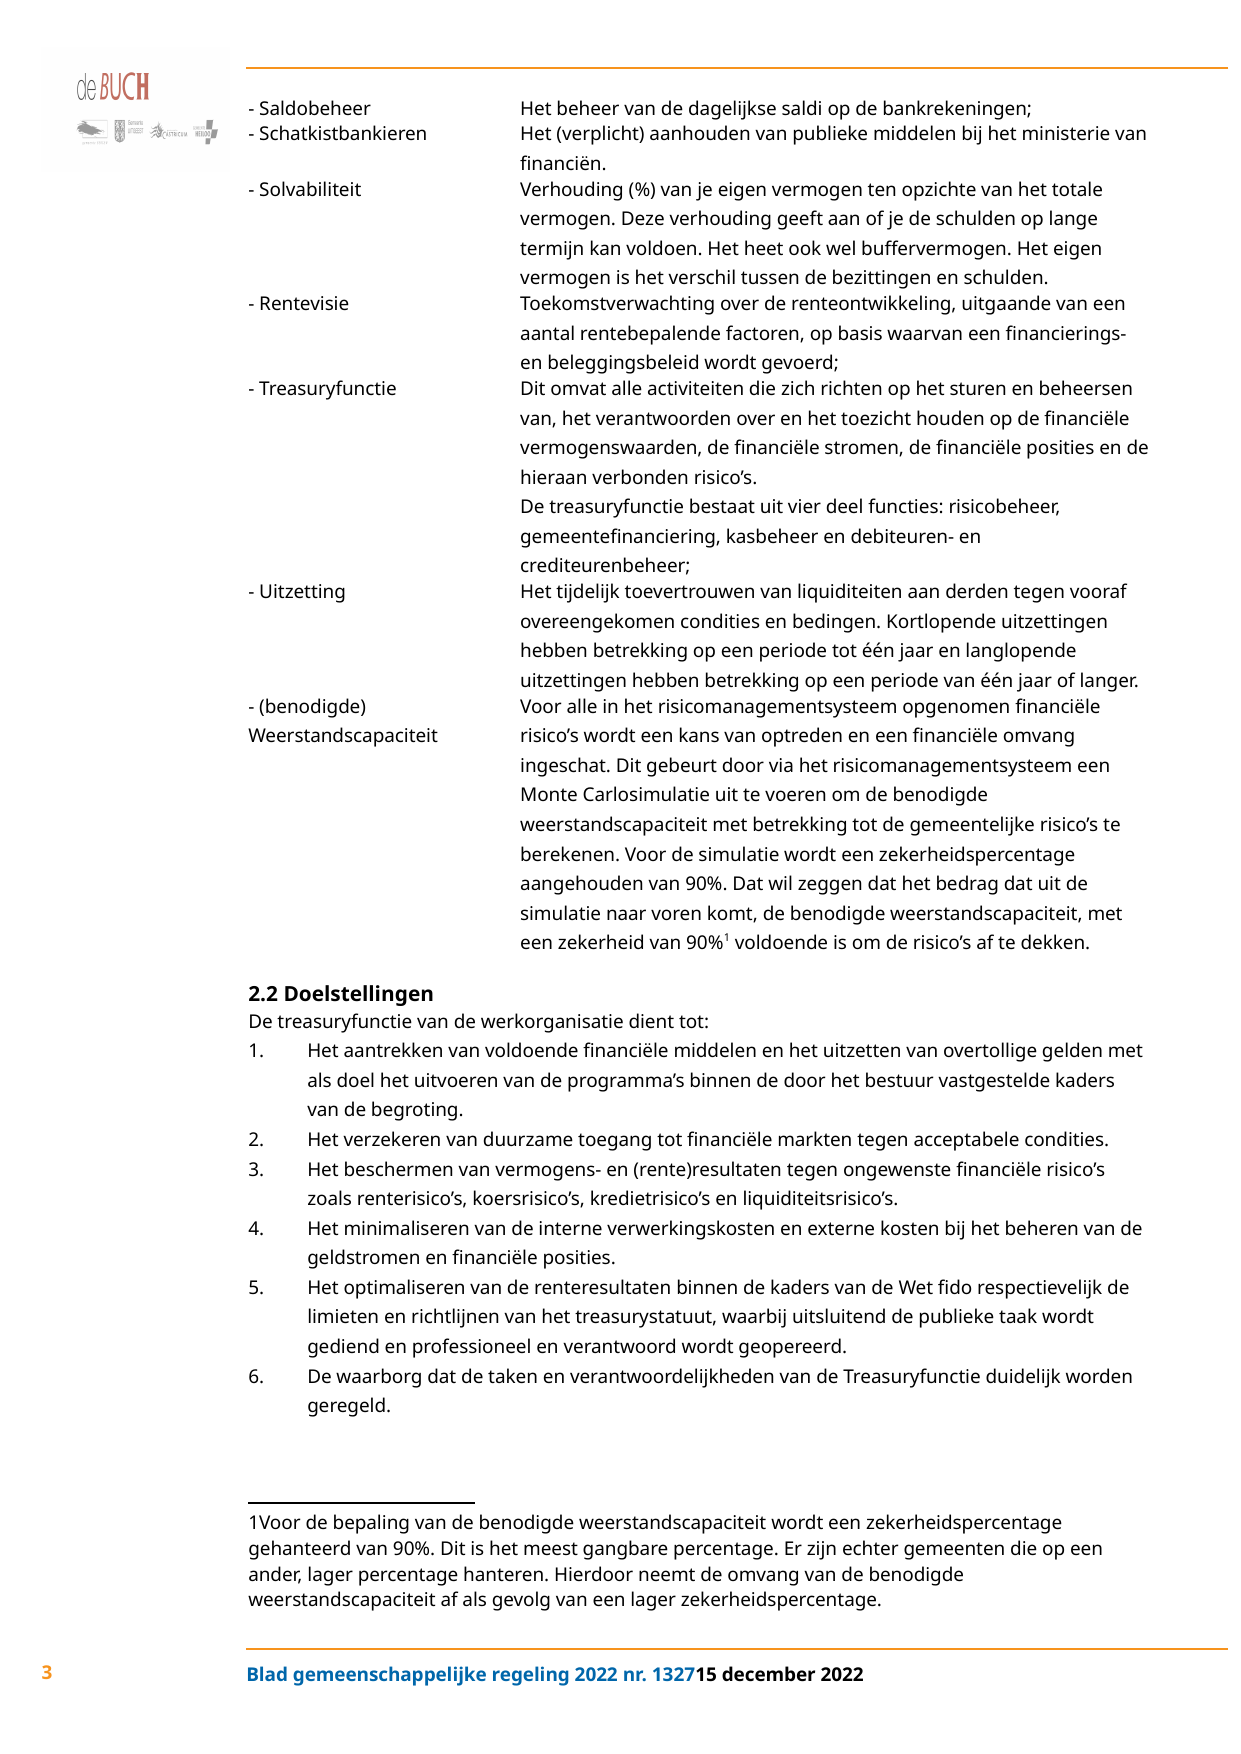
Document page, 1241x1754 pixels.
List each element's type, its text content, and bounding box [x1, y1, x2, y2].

table_cell Het tijdelijk toevertrouwen van liquiditeiten aan derden tegen vooraf overeengekomen condities en bedingen. Kortlopende uitzettingen hebben betrekking op een periode tot één jaar en langlopende uitzettingen hebben betrekking op een periode van één jaar of langer. [520, 579, 1152, 693]
table_cell - Solvabiliteit [248, 176, 520, 290]
list Het optimaliseren van de renteresultaten binnen de kaders van de Wet fido respectievelijk de limieten en richtlijnen van het treasurystatuut, waarbij uitsluitend de publieke taak wordt gediend en professioneel en verantwoord wordt geopereerd. [248, 1274, 1152, 1359]
list Het minimaliseren van de interne verwerkingskosten en externe kosten bij het beheren van de geldstromen en financiële posities. [248, 1215, 1152, 1270]
list Het aantrekken van voldoende financiële middelen en het uitzetten van overtollige gelden met als doel het uitvoeren van de programma’s binnen de door het bestuur vastgestelde kaders van de begroting. [248, 1037, 1152, 1122]
table_cell Verhouding (%) van je eigen vermogen ten opzichte van het totale vermogen. Deze verhouding geeft aan of je de schulden op lange termijn kan voldoen. Het heet ook wel buffervermogen. Het eigen vermogen is het verschil tussen de bezittingen en schulden. [520, 176, 1152, 290]
picture [41, 47, 231, 172]
list Het beschermen van vermogens- en (rente)resultaten tegen ongewenste financiële risico’s zoals renterisico’s, koersrisico’s, kredietrisico’s en liquiditeitsrisico’s. [248, 1156, 1152, 1211]
table_cell - Saldobeheer [248, 95, 520, 121]
table_cell - Rentevisie [248, 290, 520, 375]
table_cell Het (verplicht) aanhouden van publieke middelen bij het ministerie van financiën. [520, 121, 1152, 176]
table_cell Dit omvat alle activiteiten die zich richten op het sturen en beheersen van, het verantwoorden over en het toezicht houden op de financiële vermogenswaarden, de financiële stromen, de financiële posities en de hieraan verbonden risico’s. De treasuryfunctie bestaat uit vier deel functies: risicobeheer, gemeentefinanciering, kasbeheer en debiteuren- en crediteurenbeheer; [520, 375, 1152, 578]
list De waarborg dat de taken en verantwoordelijkheden van de Treasuryfunctie duidelijk worden geregeld. [248, 1363, 1152, 1418]
table_cell - Uitzetting [248, 579, 520, 693]
text De treasuryfunctie van de werkorganisatie dient tot: [248, 1008, 1152, 1033]
table_cell Voor alle in het risicomanagementsysteem opgenomen financiële risico’s wordt een kans van optreden en een financiële omvang ingeschat. Dit gebeurt door via het risicomanagementsysteem een Monte Carlosimulatie uit te voeren om de benodigde weerstandscapaciteit met betrekking tot de gemeentelijke risico’s te berekenen. Voor de simulatie wordt een zekerheidspercentage aangehouden van 90%. Dat wil zeggen dat het bedrag dat uit de simulatie naar voren komt, de benodigde weerstandscapaciteit, met een zekerheid van 90% voldoende is om de risico’s af te dekken. [520, 693, 1152, 955]
list Het verzekeren van duurzame toegang tot financiële markten tegen acceptabele condities. [248, 1126, 1152, 1152]
table_cell - (benodigde) Weerstandscapaciteit [248, 693, 520, 955]
table_cell Het beheer van de dagelijkse saldi op de bankrekeningen; [520, 95, 1152, 121]
table_cell - Treasuryfunctie [248, 375, 520, 578]
table_cell - Schatkistbankieren [248, 121, 520, 176]
table_cell Toekomstverwachting over de renteontwikkeling, uitgaande van een aantal rentebepalende factoren, op basis waarvan een financierings- en beleggingsbeleid wordt gevoerd; [520, 290, 1152, 375]
text 2.2 Doelstellingen [248, 979, 1152, 1008]
